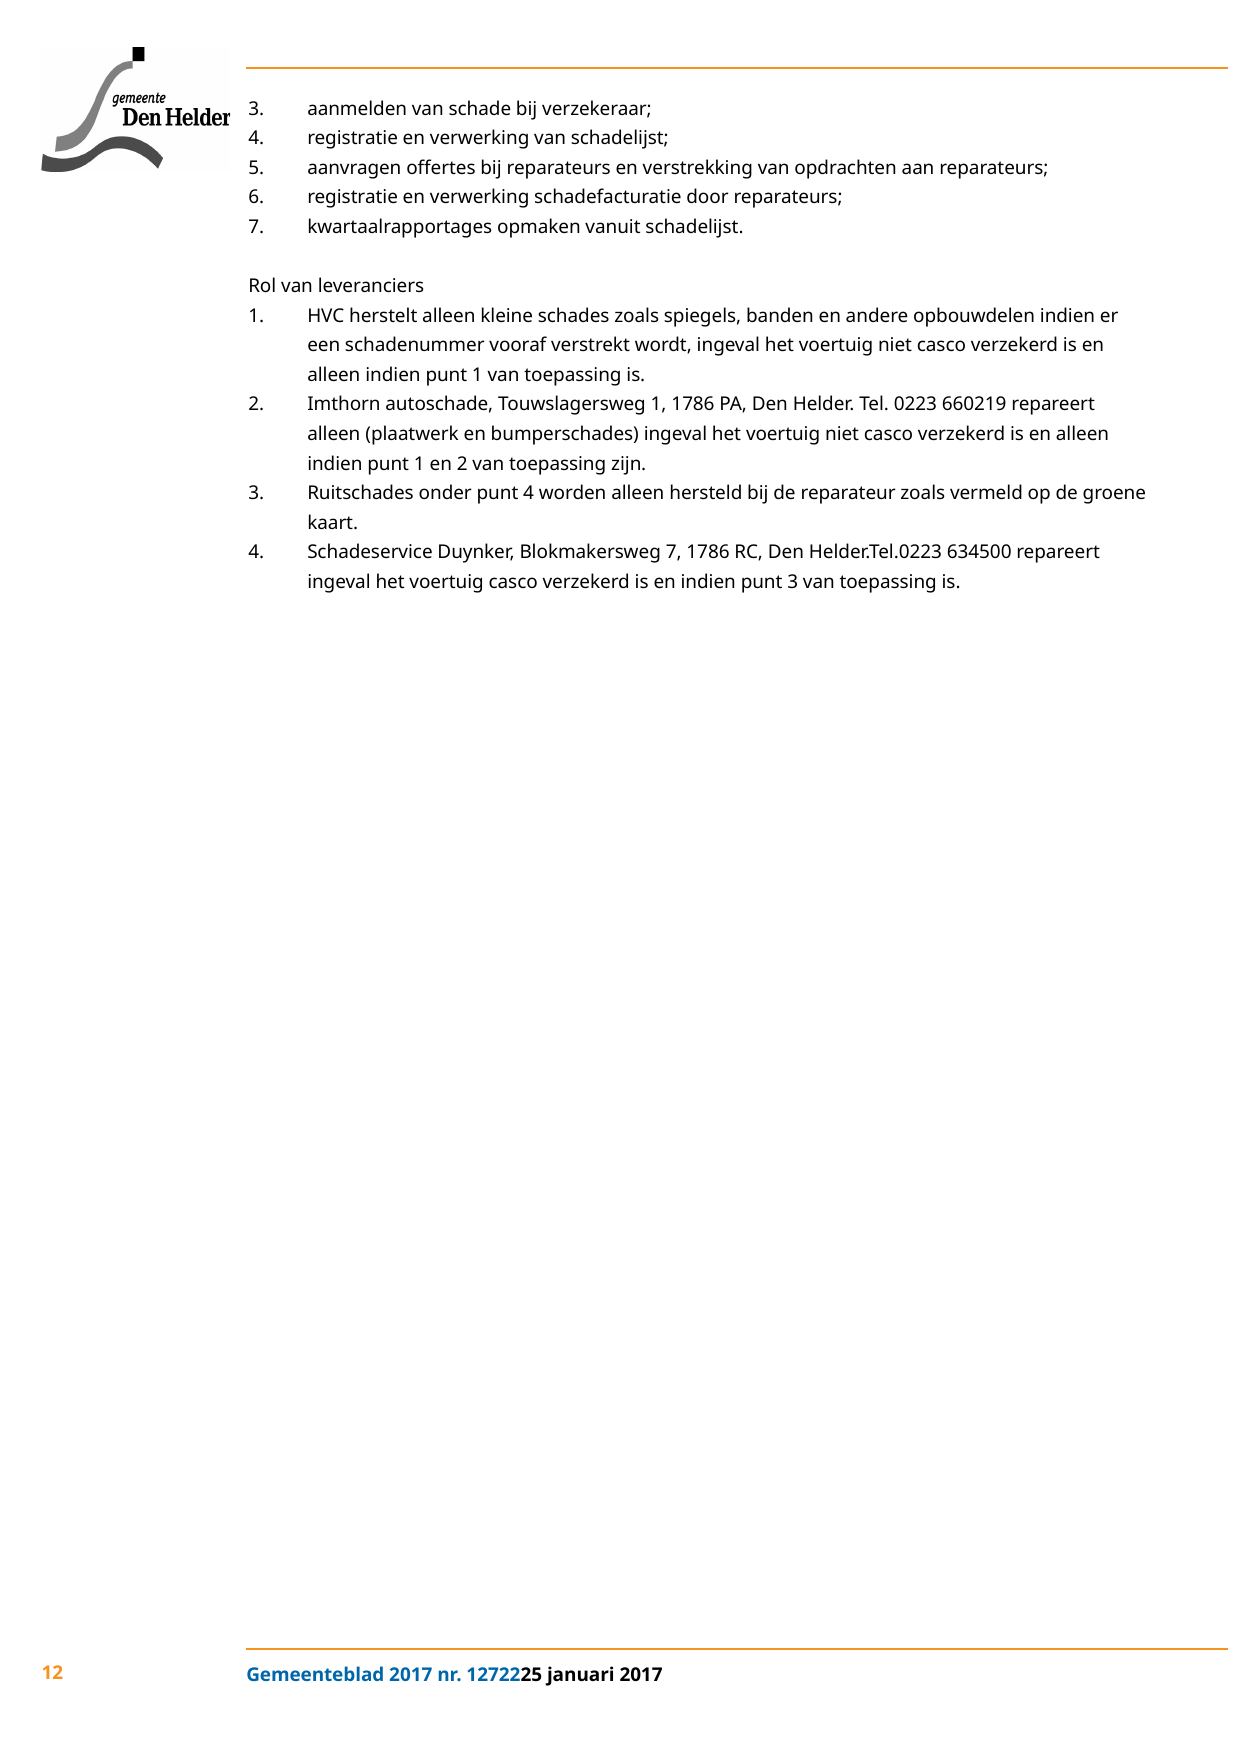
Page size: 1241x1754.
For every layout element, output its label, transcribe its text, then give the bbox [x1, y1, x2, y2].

list Schadeservice Duynker, Blokmakersweg 7, 1786 RC, Den Helder.Tel.0223 634500 repareert ingeval het voertuig casco verzekerd is en indien punt 3 van toepassing is. [248, 538, 1152, 594]
list Ruitschades onder punt 4 worden alleen hersteld bij de reparateur zoals vermeld op de groene kaart. [248, 479, 1152, 535]
list Imthorn autoschade, Touwslagersweg 1, 1786 PA, Den Helder. Tel. 0223 660219 repareert alleen (plaatwerk en bumperschades) ingeval het voertuig niet casco verzekerd is en alleen indien punt 1 en 2 van toepassing zijn. [248, 391, 1152, 476]
list aanmelden van schade bij verzekeraar; [248, 95, 1152, 121]
list HVC herstelt alleen kleine schades zoals spiegels, banden en andere opbouwdelen indien er een schadenummer vooraf verstrekt wordt, ingeval het voertuig niet casco verzekerd is en alleen indien punt 1 van toepassing is. [248, 302, 1152, 387]
list registratie en verwerking schadefacturatie door reparateurs; [248, 183, 1152, 209]
list registratie en verwerking van schadelijst; [248, 124, 1152, 150]
list kwartaalrapportages opmaken vanuit schadelijst. [248, 213, 1152, 239]
text Rol van leveranciers [248, 272, 1152, 298]
picture [41, 47, 231, 172]
list aanvragen offertes bij reparateurs en verstrekking van opdrachten aan reparateurs; [248, 154, 1152, 180]
